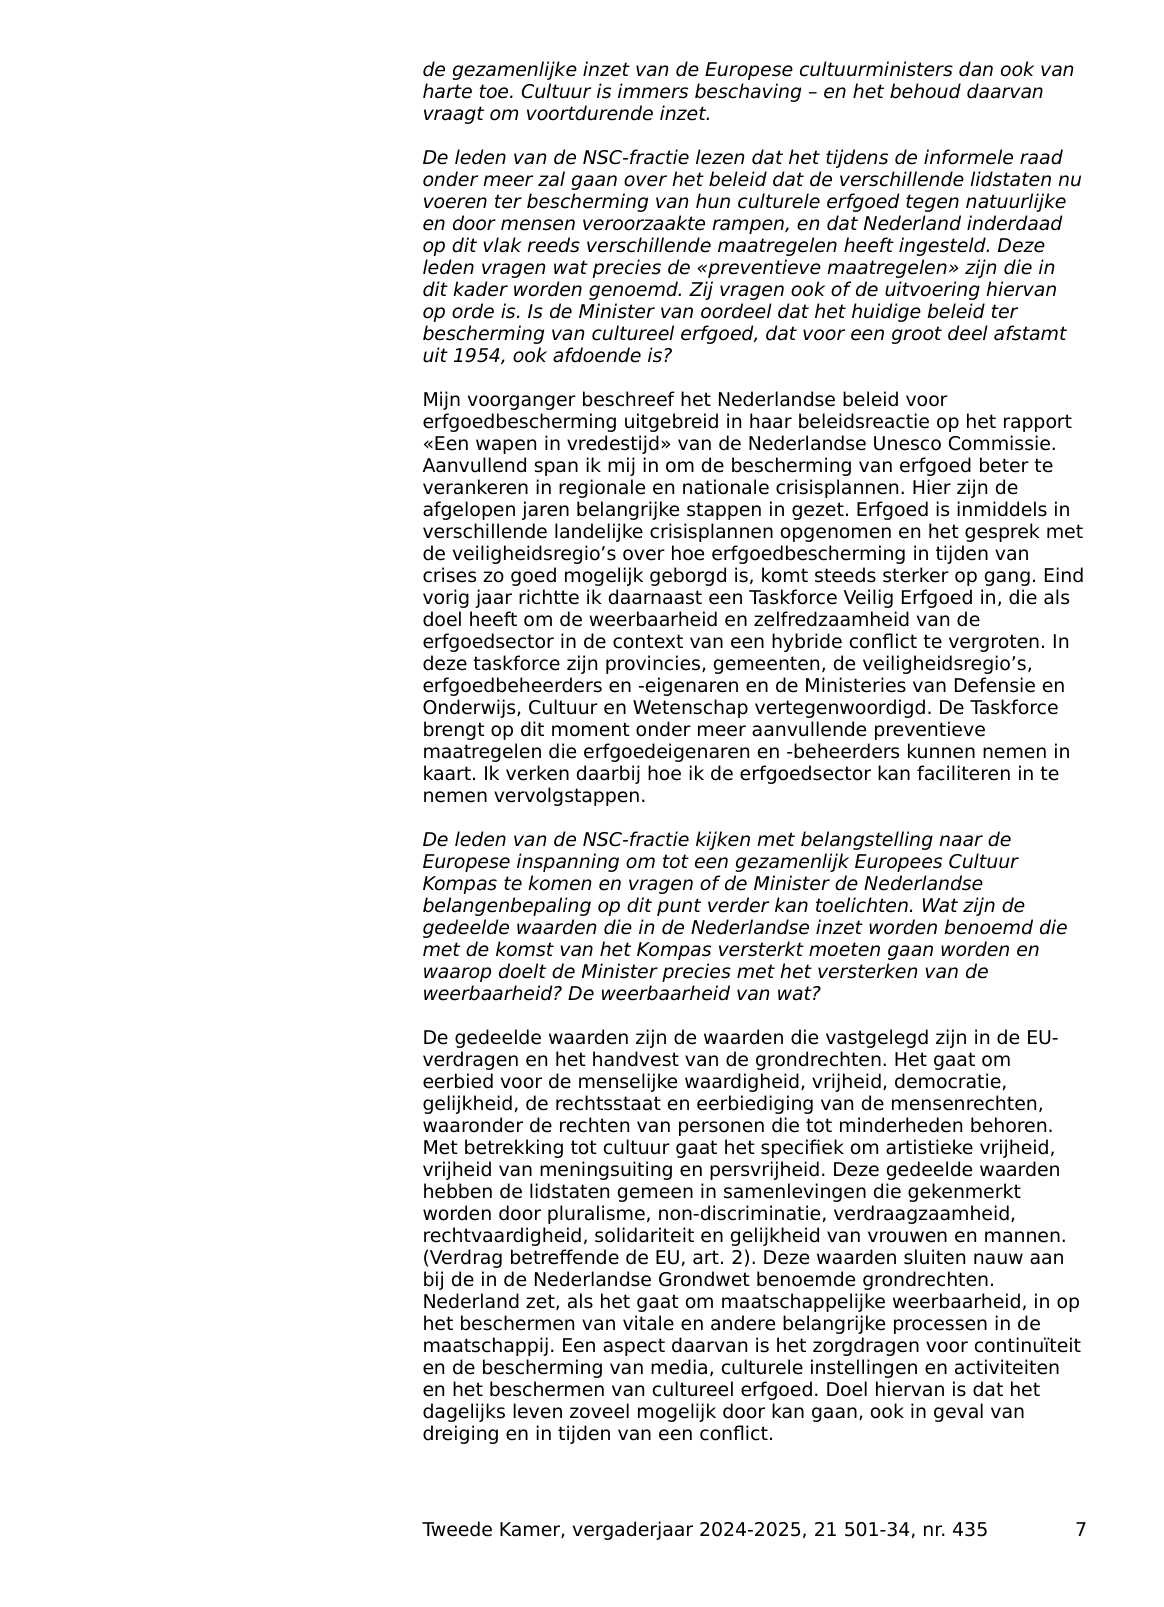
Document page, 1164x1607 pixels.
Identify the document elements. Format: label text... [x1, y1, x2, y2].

text De gedeelde waarden zijn de waarden die vastgelegd zijn in de EU-verdragen en het handvest van de grondrechten. Het gaat om eerbied voor de menselijke waardigheid, vrijheid, democratie, gelijkheid, de rechtsstaat en eerbiediging van de mensenrechten, waaronder de rechten van personen die tot minderheden behoren. Met betrekking tot cultuur gaat het specifiek om artistieke vrijheid, vrijheid van meningsuiting en persvrijheid. Deze gedeelde waarden hebben de lidstaten gemeen in samenlevingen die gekenmerkt worden door pluralisme, non-discriminatie, verdraagzaamheid, rechtvaardigheid, solidariteit en gelijkheid van vrouwen en mannen. (Verdrag betreffende de EU, art. 2). Deze waarden sluiten nauw aan bij de in de Nederlandse Grondwet benoemde grondrechten. [422, 1027, 1087, 1291]
text Nederland zet, als het gaat om maatschappelijke weerbaarheid, in op het beschermen van vitale en andere belangrijke processen in de maatschappij. Een aspect daarvan is het zorgdragen voor continuïteit en de bescherming van media, culturele instellingen en activiteiten en het beschermen van cultureel erfgoed. Doel hiervan is dat het dagelijks leven zoveel mogelijk door kan gaan, ook in geval van dreiging en in tijden van een conflict. [422, 1291, 1087, 1444]
text De leden van de NSC-fractie lezen dat het tijdens de informele raad onder meer zal gaan over het beleid dat de verschillende lidstaten nu voeren ter bescherming van hun culturele erfgoed tegen natuurlijke en door mensen veroorzaakte rampen, en dat Nederland inderdaad op dit vlak reeds verschillende maatregelen heeft ingesteld. Deze leden vragen wat precies de «preventieve maatregelen» zijn die in dit kader worden genoemd. Zij vragen ook of de uitvoering hiervan op orde is. Is de Minister van oordeel dat het huidige beleid ter bescherming van cultureel erfgoed, dat voor een groot deel afstamt uit 1954, ook afdoende is? [422, 147, 1087, 367]
text de gezamenlijke inzet van de Europese cultuurministers dan ook van harte toe. Cultuur is immers beschaving – en het behoud daarvan vraagt om voortdurende inzet. [422, 59, 1087, 125]
text De leden van de NSC-fractie kijken met belangstelling naar de Europese inspanning om tot een gezamenlijk Europees Cultuur Kompas te komen en vragen of de Minister de Nederlandse belangenbepaling op dit punt verder kan toelichten. Wat zijn de gedeelde waarden die in de Nederlandse inzet worden benoemd die met de komst van het Kompas versterkt moeten gaan worden en waarop doelt de Minister precies met het versterken van de weerbaarheid? De weerbaarheid van wat? [422, 829, 1087, 1005]
text Mijn voorganger beschreef het Nederlandse beleid voor erfgoedbescherming uitgebreid in haar beleidsreactie op het rapport «Een wapen in vredestijd» van de Nederlandse Unesco Commissie. Aanvullend span ik mij in om de bescherming van erfgoed beter te verankeren in regionale en nationale crisisplannen. Hier zijn de afgelopen jaren belangrijke stappen in gezet. Erfgoed is inmiddels in verschillende landelijke crisisplannen opgenomen en het gesprek met de veiligheidsregio’s over hoe erfgoedbescherming in tijden van crises zo goed mogelijk geborgd is, komt steeds sterker op gang. Eind vorig jaar richtte ik daarnaast een Taskforce Veilig Erfgoed in, die als doel heeft om de weerbaarheid en zelfredzaamheid van de erfgoedsector in de context van een hybride conflict te vergroten. In deze taskforce zijn provincies, gemeenten, de veiligheidsregio’s, erfgoedbeheerders en -eigenaren en de Ministeries van Defensie en Onderwijs, Cultuur en Wetenschap vertegenwoordigd. De Taskforce brengt op dit moment onder meer aanvullende preventieve maatregelen die erfgoedeigenaren en -beheerders kunnen nemen in kaart. Ik verken daarbij hoe ik de erfgoedsector kan faciliteren in te nemen vervolgstappen. [422, 389, 1087, 807]
